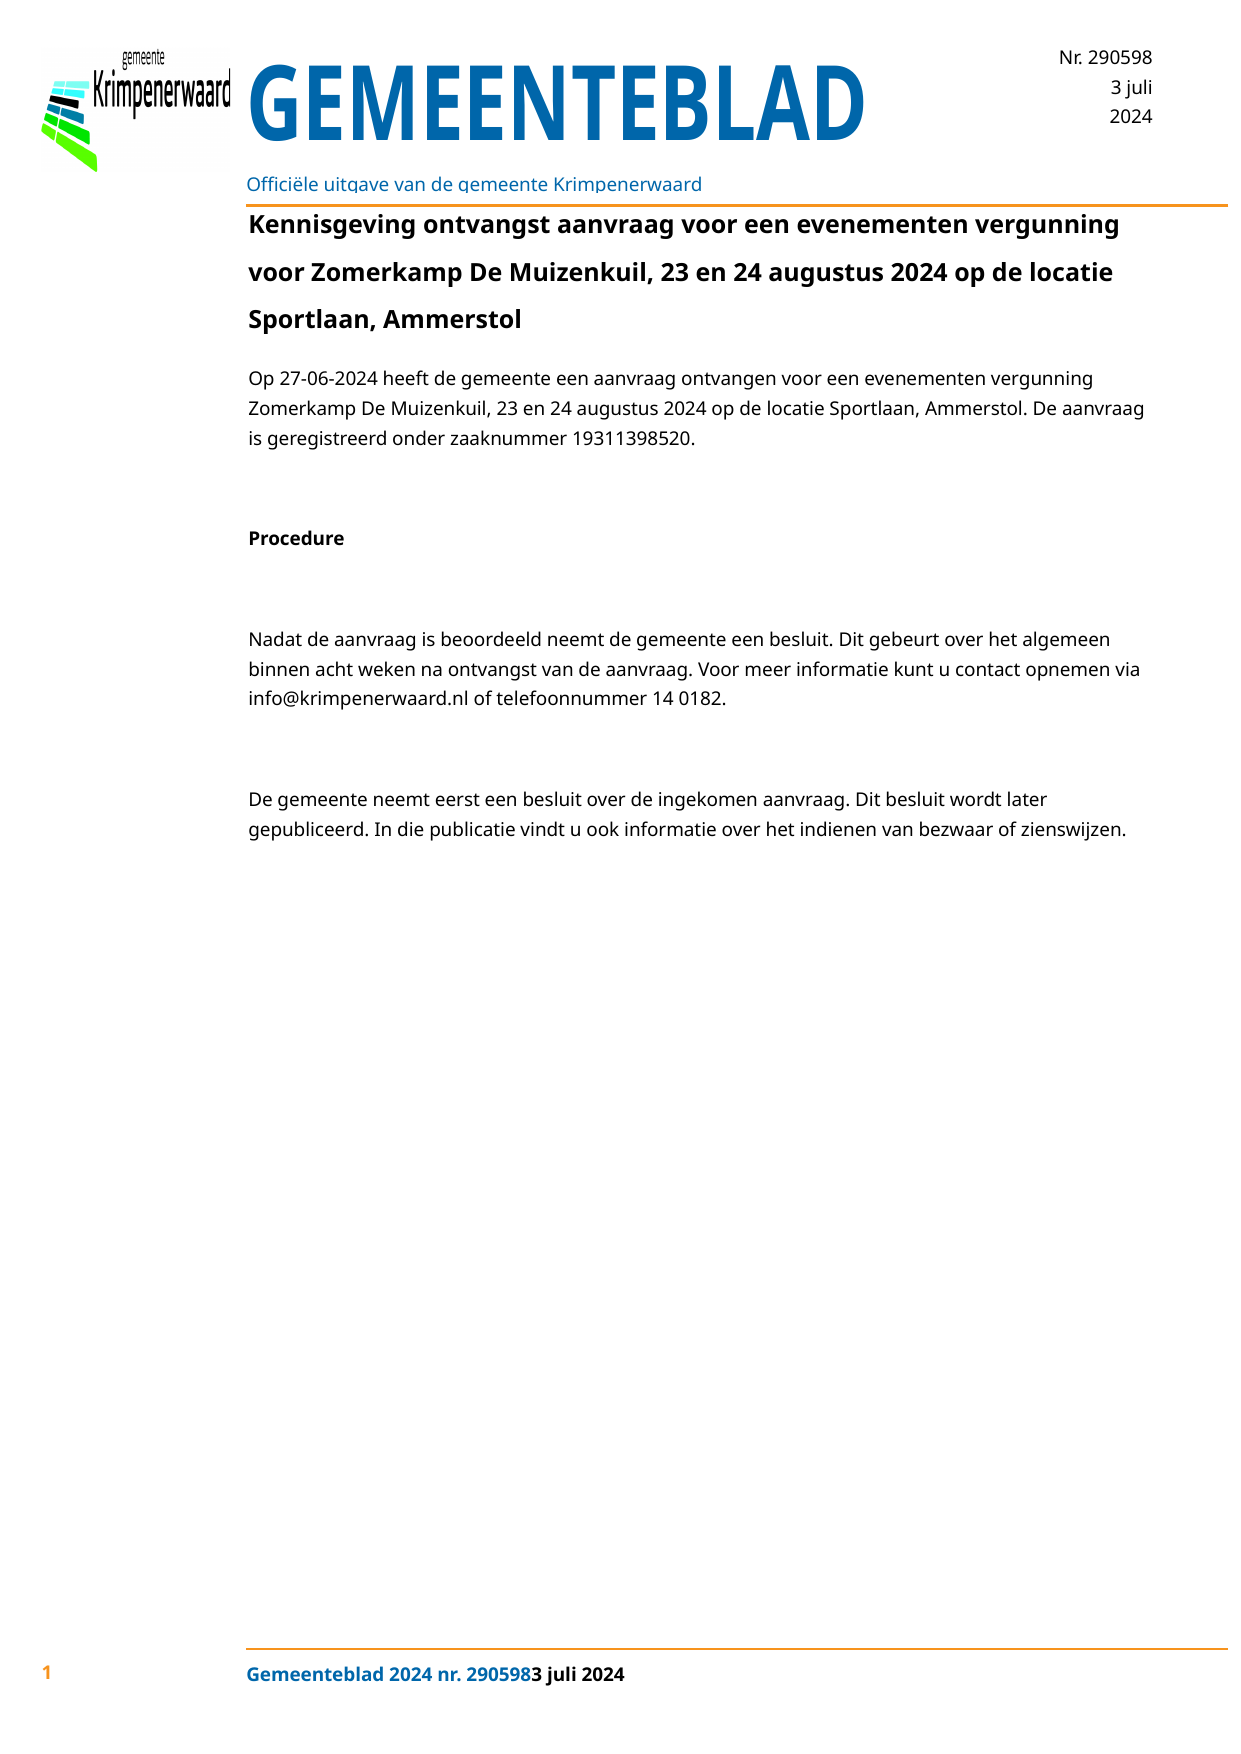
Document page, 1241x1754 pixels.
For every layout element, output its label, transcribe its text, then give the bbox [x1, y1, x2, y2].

text De gemeente neemt eerst een besluit over de ingekomen aanvraag. Dit besluit wordt later gepubliceerd. In die publicatie vindt u ook informatie over het indienen van bezwaar of zienswijzen. [248, 786, 1152, 842]
picture [41, 47, 231, 172]
text Procedure [248, 526, 1152, 551]
text Nadat de aanvraag is beoordeeld neemt de gemeente een besluit. Dit gebeurt over het algemeen binnen acht weken na ontvangst van de aanvraag. Voor meer informatie kunt u contact opnemen via info@krimpenerwaard.nl of telefoonnummer 14 0182. [248, 626, 1152, 711]
text Op 27-06-2024 heeft de gemeente een aanvraag ontvangen voor een evenementen vergunning Zomerkamp De Muizenkuil, 23 en 24 augustus 2024 op de locatie Sportlaan, Ammerstol. De aanvraag is geregistreerd onder zaaknummer 19311398520. [248, 366, 1152, 450]
text Kennisgeving ontvangst aanvraag voor een evenementen vergunning voor Zomerkamp De Muizenkuil, 23 en 24 augustus 2024 op de locatie Sportlaan, Ammerstol [248, 207, 1152, 336]
